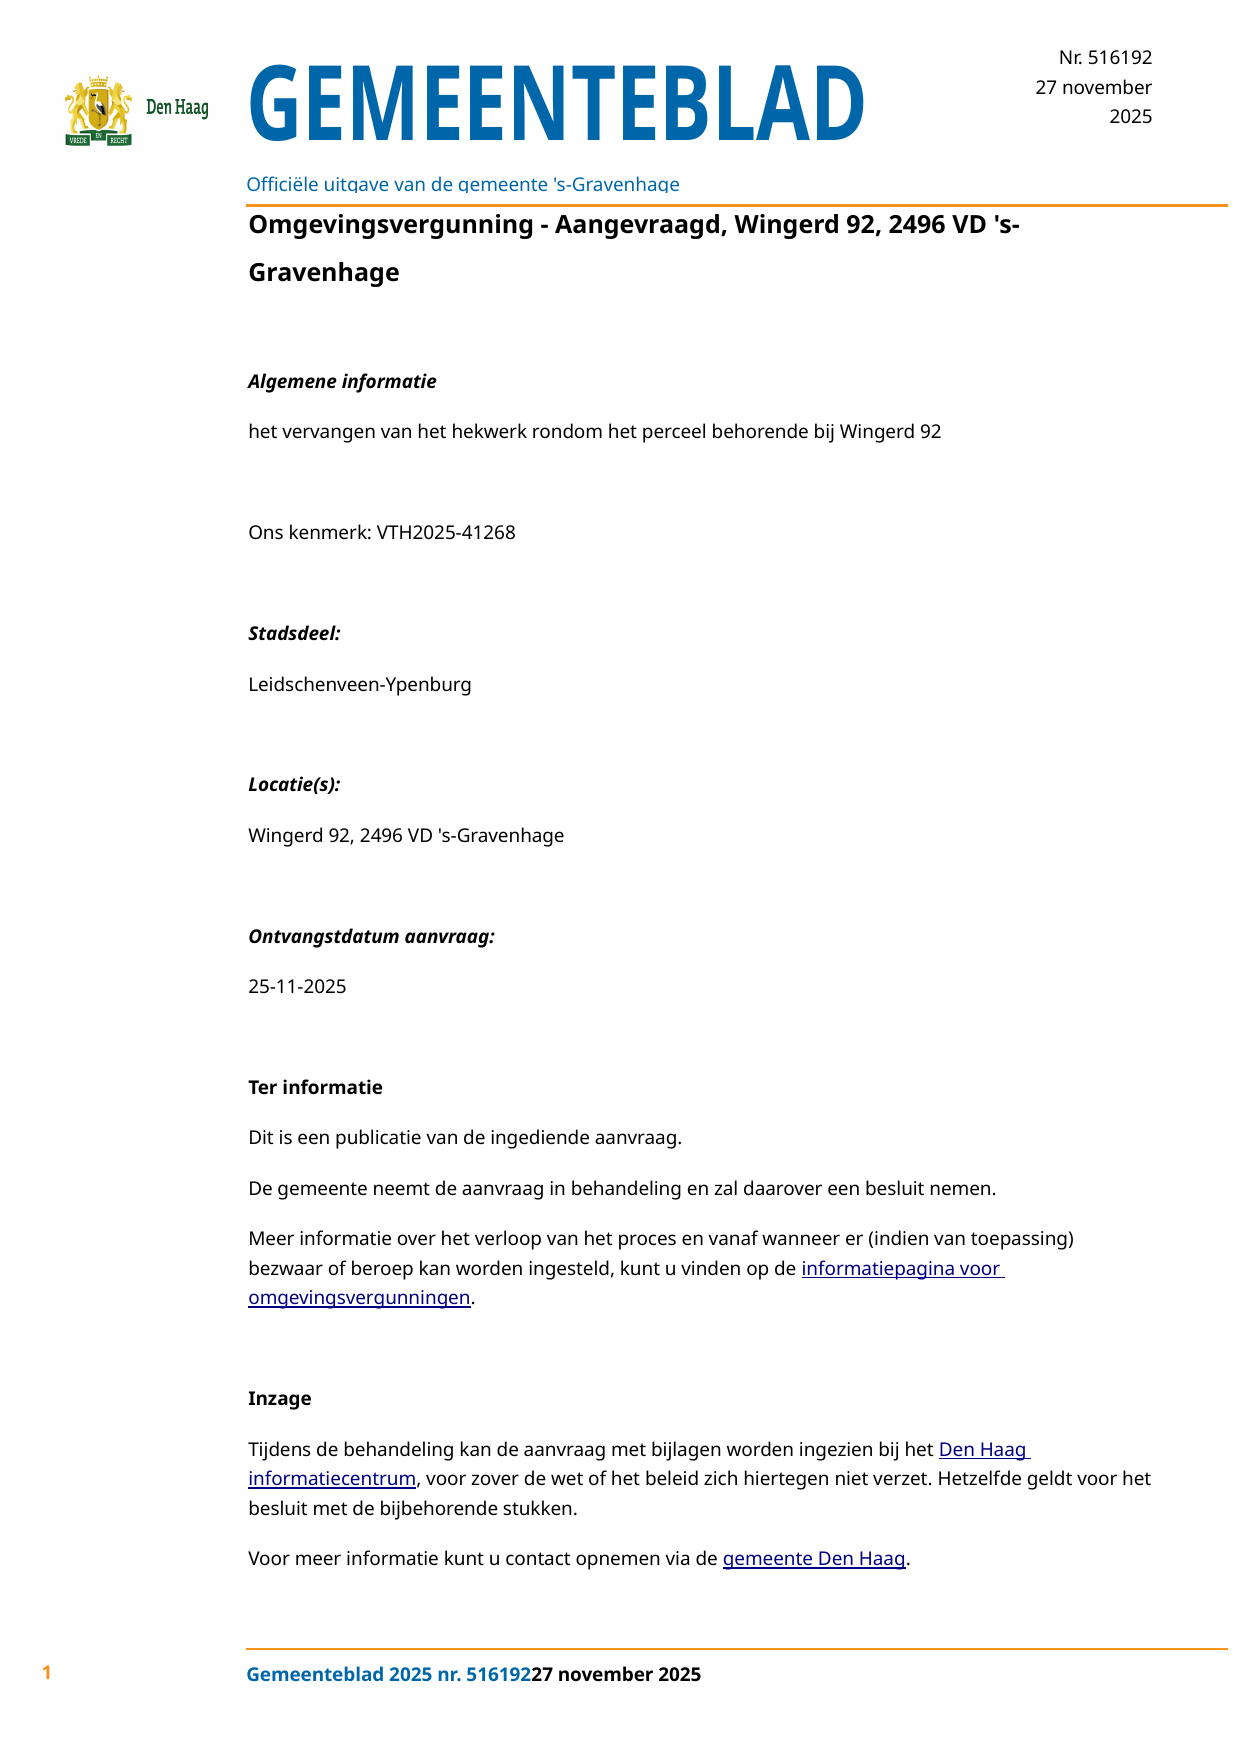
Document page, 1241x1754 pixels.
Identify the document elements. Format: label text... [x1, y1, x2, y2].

text Voor meer informatie kunt u contact opnemen via de gemeente Den Haag. [248, 1545, 1152, 1571]
text De gemeente neemt de aanvraag in behandeling en zal daarover een besluit nemen. [248, 1175, 1152, 1201]
text Wingerd 92, 2496 VD 's-Gravenhage [248, 822, 1152, 848]
text Ons kenmerk: VTH2025-41268 [248, 519, 1152, 545]
text Meer informatie over het verloop van het proces en vanaf wanneer er (indien van toepassing) bezwaar of beroep kan worden ingesteld, kunt u vinden op de informatiepagina voor omgevingsvergunningen. [248, 1225, 1152, 1310]
text Leidschenveen-Ypenburg [248, 671, 1152, 697]
text Omgevingsvergunning - Aangevraagd, Wingerd 92, 2496 VD 's-Gravenhage [248, 207, 1152, 288]
text 25-11-2025 [248, 973, 1152, 999]
text Dit is een publicatie van de ingediende aanvraag. [248, 1124, 1152, 1150]
text Ontvangstdatum aanvraag: [248, 923, 1152, 949]
text Locatie(s): [248, 772, 1152, 797]
text Algemene informatie [248, 368, 1152, 394]
text het vervangen van het hekwerk rondom het perceel behorende bij Wingerd 92 [248, 419, 1152, 444]
picture [41, 47, 231, 172]
text Ter informatie [248, 1074, 1152, 1100]
text Stadsdeel: [248, 620, 1152, 646]
text Inzage [248, 1385, 1152, 1411]
text Tijdens de behandeling kan de aanvraag met bijlagen worden ingezien bij het Den Haag informatiecentrum, voor zover de wet of het beleid zich hiertegen niet verzet. Hetzelfde geldt voor het besluit met de bijbehorende stukken. [248, 1436, 1152, 1521]
